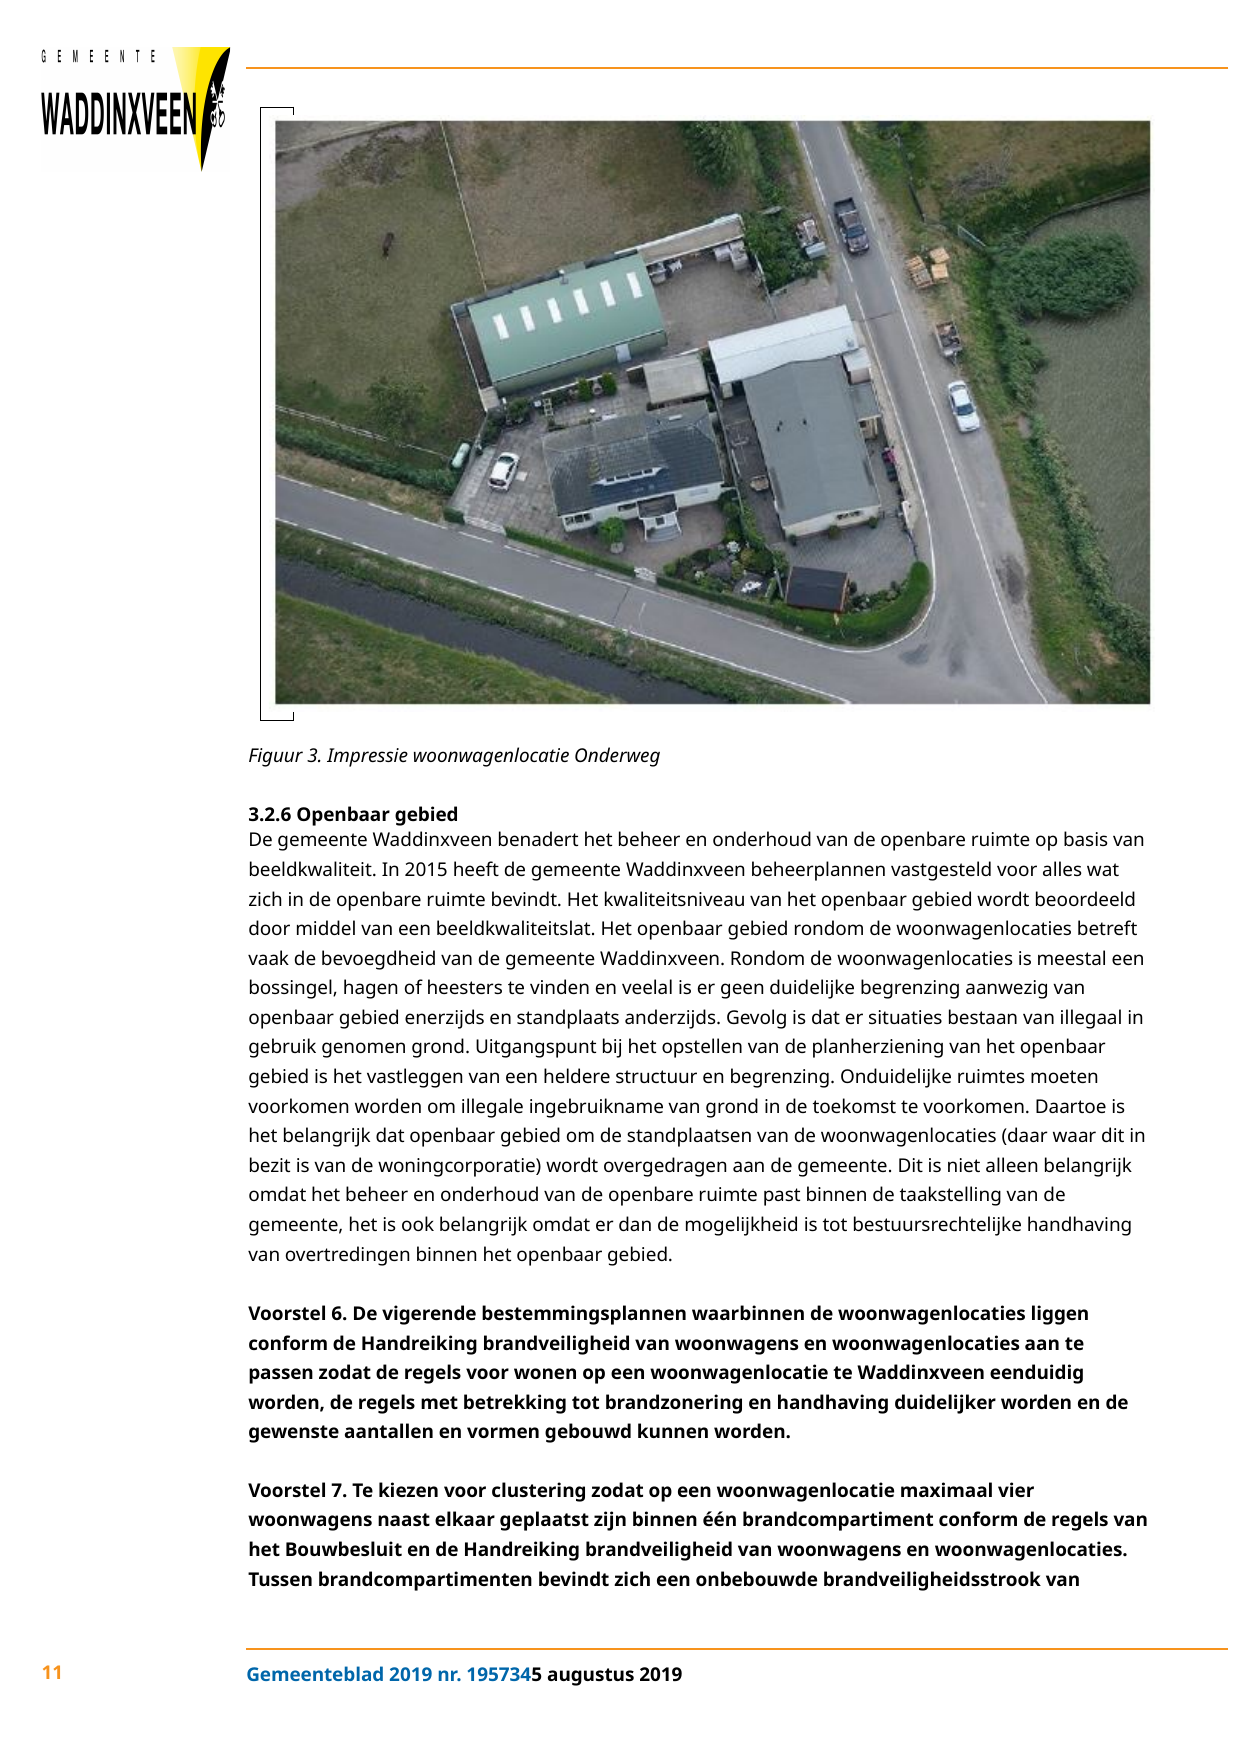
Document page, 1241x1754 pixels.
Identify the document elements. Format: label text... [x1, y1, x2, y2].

text Figuur 3. Impressie woonwagenlocatie Onderweg [248, 742, 1152, 767]
table_header Voorstel 7. Te kiezen voor clustering zodat op een woonwagenlocatie maximaal vier woonwagens naast elkaar geplaatst zijn binnen één brandcompartiment conform de regels van het Bouwbesluit en de Handreiking brandveiligheid van woonwagens en woonwagenlocaties. Tussen brandcompartimenten bevindt zich een onbebouwde brandveiligheidsstrook van [248, 1477, 1152, 1592]
table_header Voorstel 6. De vigerende bestemmingsplannen waarbinnen de woonwagenlocaties liggen conform de Handreiking brandveiligheid van woonwagens en woonwagenlocaties aan te passen zodat de regels voor wonen op een woonwagenlocatie te Waddinxveen eenduidig worden, de regels met betrekking tot brandzonering en handhaving duidelijker worden en de gewenste aantallen en vormen gebouwd kunnen worden. [248, 1300, 1152, 1444]
text 3.2.6 Openbaar gebied [248, 801, 1152, 827]
text De gemeente Waddinxveen benadert het beheer en onderhoud van de openbare ruimte op basis van beeldkwaliteit. In 2015 heeft de gemeente Waddinxveen beheerplannen vastgesteld voor alles wat zich in de openbare ruimte bevindt. Het kwaliteitsniveau van het openbaar gebied wordt beoordeeld door middel van een beeldkwaliteitslat. Het openbaar gebied rondom de woonwagenlocaties betreft vaak de bevoegdheid van de gemeente Waddinxveen. Rondom de woonwagenlocaties is meestal een bossingel, hagen of heesters te vinden en veelal is er geen duidelijke begrenzing aanwezig van openbaar gebied enerzijds en standplaats anderzijds. Gevolg is dat er situaties bestaan van illegaal in gebruik genomen grond. Uitgangspunt bij het opstellen van de planherziening van het openbaar gebied is het vastleggen van een heldere structuur en begrenzing. Onduidelijke ruimtes moeten voorkomen worden om illegale ingebruikname van grond in de toekomst te voorkomen. Daartoe is het belangrijk dat openbaar gebied om de standplaatsen van de woonwagenlocaties (daar waar dit in bezit is van de woningcorporatie) wordt overgedragen aan de gemeente. Dit is niet alleen belangrijk omdat het beheer en onderhoud van de openbare ruimte past binnen de taakstelling van de gemeente, het is ook belangrijk omdat er dan de mogelijkheid is tot bestuursrechtelijke handhaving van overtredingen binnen het openbaar gebied. [248, 827, 1152, 1267]
picture [268, 115, 1155, 712]
picture [41, 47, 231, 172]
